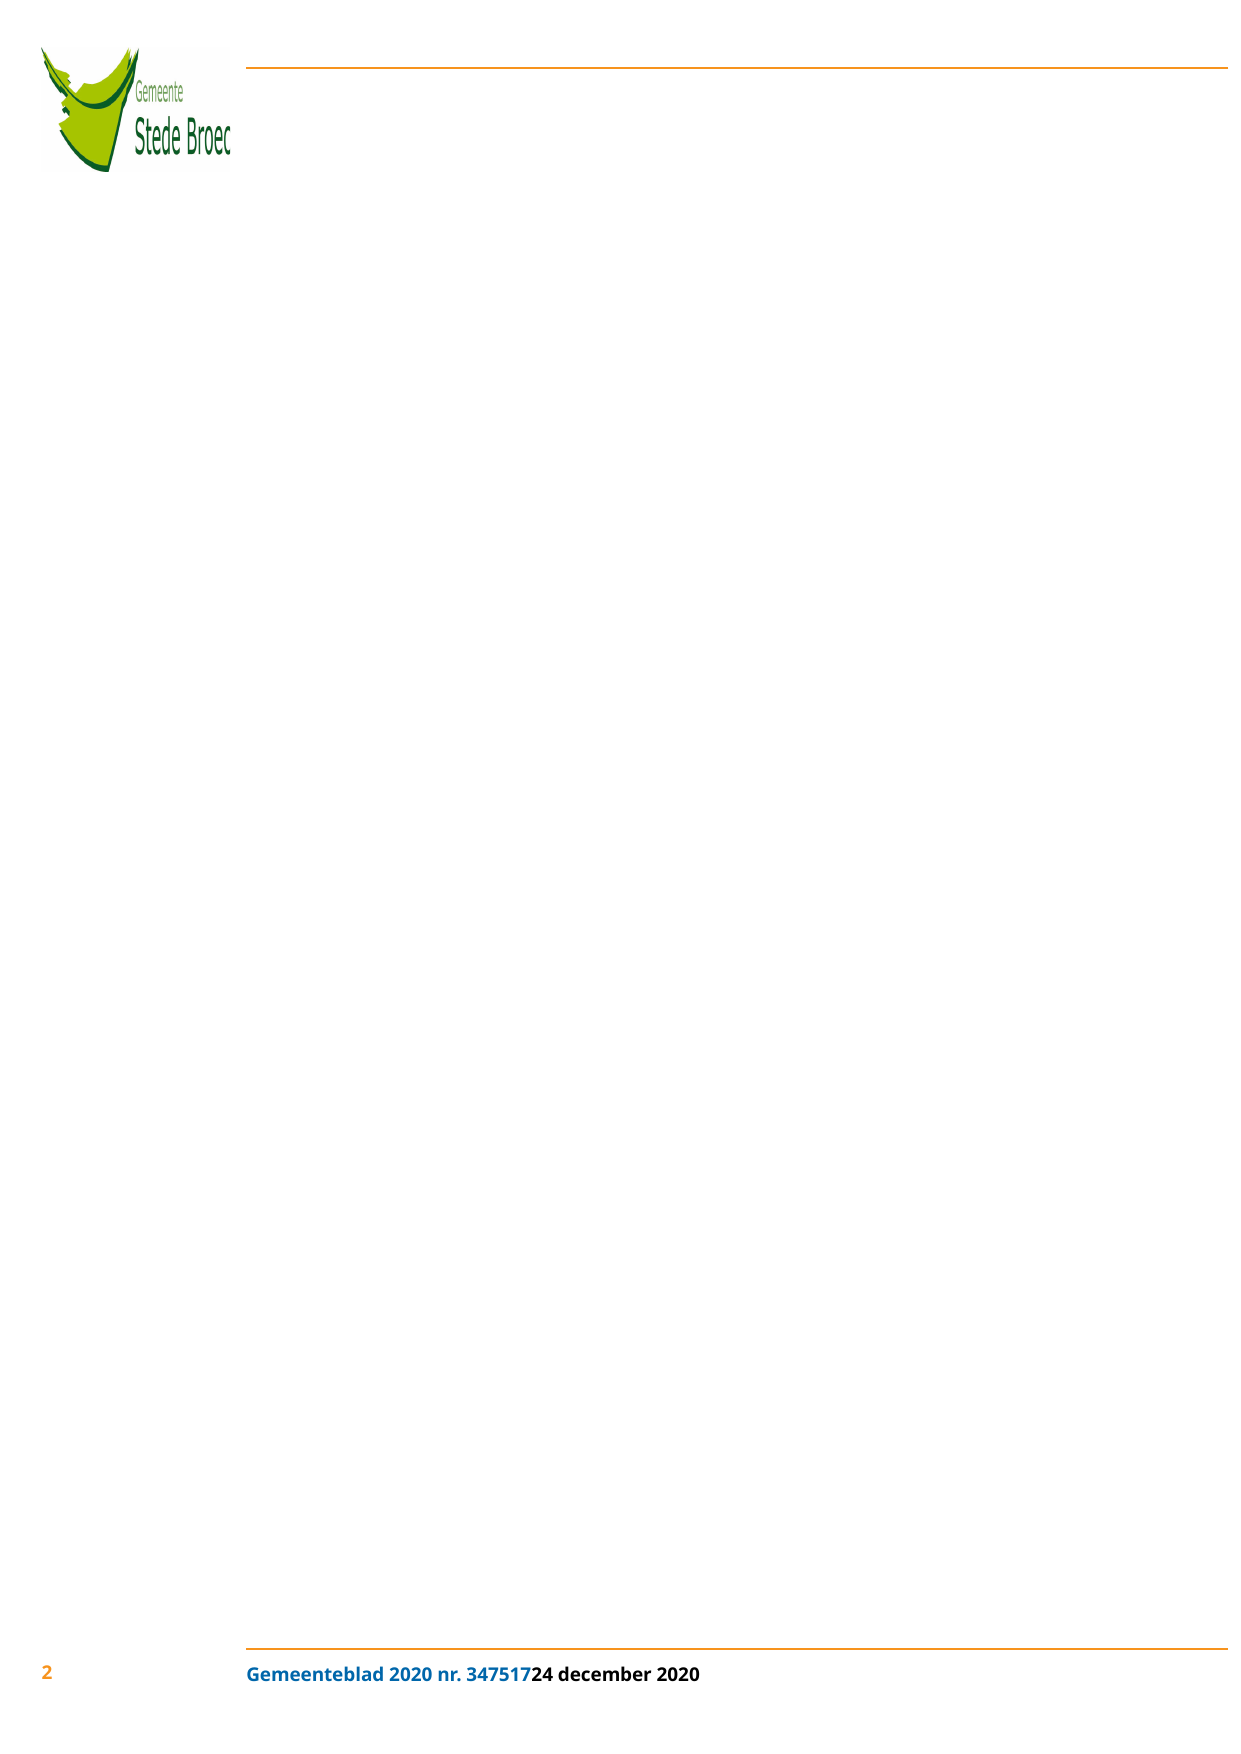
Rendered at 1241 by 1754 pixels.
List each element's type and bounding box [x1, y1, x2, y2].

picture [41, 47, 231, 172]
